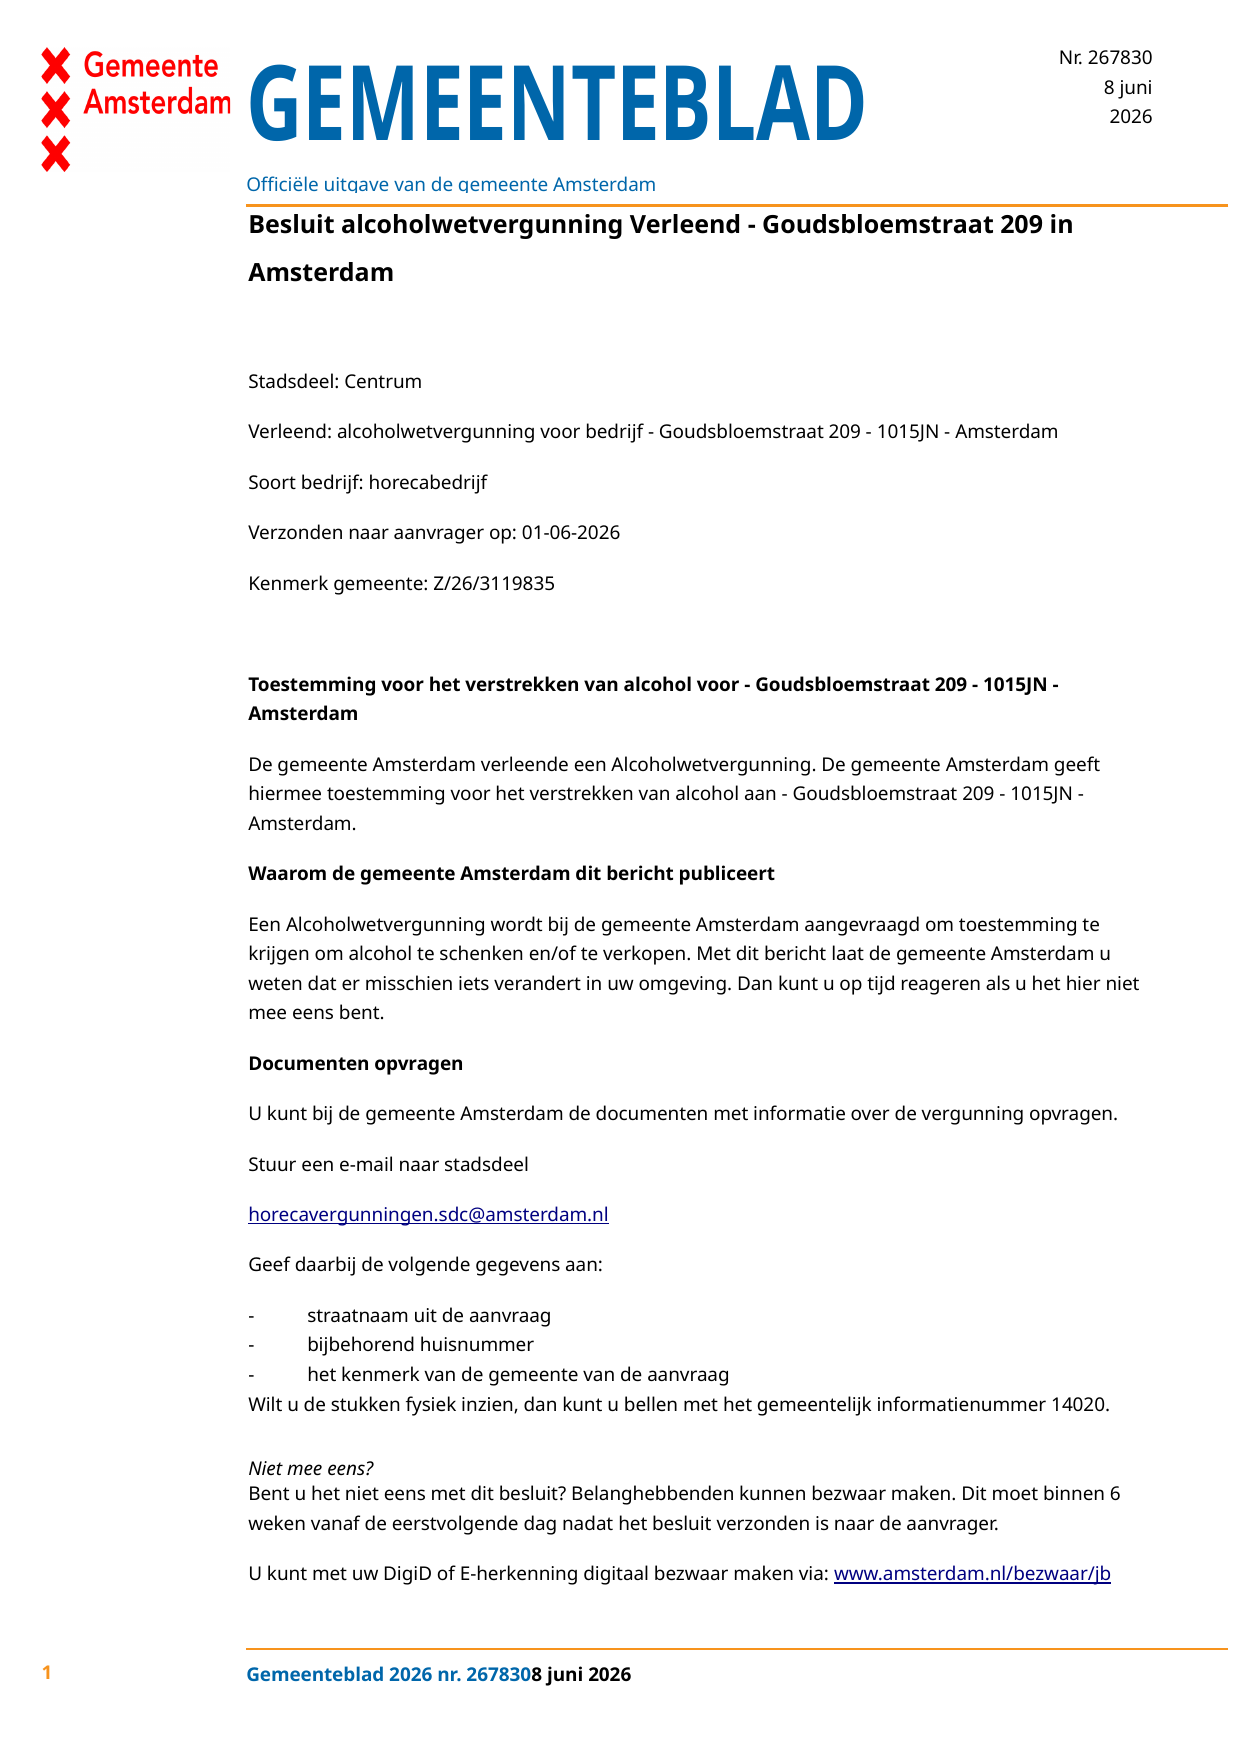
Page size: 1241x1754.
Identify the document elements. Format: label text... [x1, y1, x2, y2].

list straatnaam uit de aanvraag [248, 1302, 1152, 1328]
picture [41, 47, 231, 172]
text Verzonden naar aanvrager op: 01-06-2026 [248, 519, 1152, 545]
text Stadsdeel: Centrum [248, 368, 1152, 394]
text U kunt met uw DigiD of E-herkenning digitaal bezwaar maken via: www.amsterdam.nl/bezwaar/jb [248, 1561, 1152, 1586]
text Verleend: alcoholwetvergunning voor bedrijf - Goudsbloemstraat 209 - 1015JN - Amsterdam [248, 419, 1152, 444]
text De gemeente Amsterdam verleende een Alcoholwetvergunning. De gemeente Amsterdam geeft hiermee toestemming voor het verstrekken van alcohol aan - Goudsbloemstraat 209 - 1015JN - Amsterdam. [248, 751, 1152, 836]
text Documenten opvragen [248, 1050, 1152, 1076]
text Besluit alcoholwetvergunning Verleend - Goudsbloemstraat 209 in Amsterdam [248, 207, 1152, 288]
text Toestemming voor het verstrekken van alcohol voor - Goudsbloemstraat 209 - 1015JN - Amsterdam [248, 671, 1152, 726]
text U kunt bij de gemeente Amsterdam de documenten met informatie over de vergunning opvragen. [248, 1100, 1152, 1126]
text Wilt u de stukken fysiek inzien, dan kunt u bellen met het gemeentelijk informatienummer 14020. [248, 1391, 1152, 1417]
text horecavergunningen.sdc@amsterdam.nl [248, 1201, 1152, 1227]
text Kenmerk gemeente: Z/26/3119835 [248, 570, 1152, 596]
list bijbehorend huisnummer [248, 1332, 1152, 1357]
text Stuur een e-mail naar stadsdeel [248, 1151, 1152, 1177]
list het kenmerk van de gemeente van de aanvraag [248, 1361, 1152, 1387]
text Soort bedrijf: horecabedrijf [248, 469, 1152, 495]
text Geef daarbij de volgende gegevens aan: [248, 1252, 1152, 1277]
text Een Alcoholwetvergunning wordt bij de gemeente Amsterdam aangevraagd om toestemming te krijgen om alcohol te schenken en/of te verkopen. Met dit bericht laat de gemeente Amsterdam u weten dat er misschien iets verandert in uw omgeving. Dan kunt u op tijd reageren als u het hier niet mee eens bent. [248, 911, 1152, 1025]
text Niet mee eens? [248, 1455, 1152, 1481]
text Waarom de gemeente Amsterdam dit bericht publiceert [248, 860, 1152, 886]
text Bent u het niet eens met dit besluit? Belanghebbenden kunnen bezwaar maken. Dit moet binnen 6 weken vanaf de eerstvolgende dag nadat het besluit verzonden is naar de aanvrager. [248, 1481, 1152, 1536]
